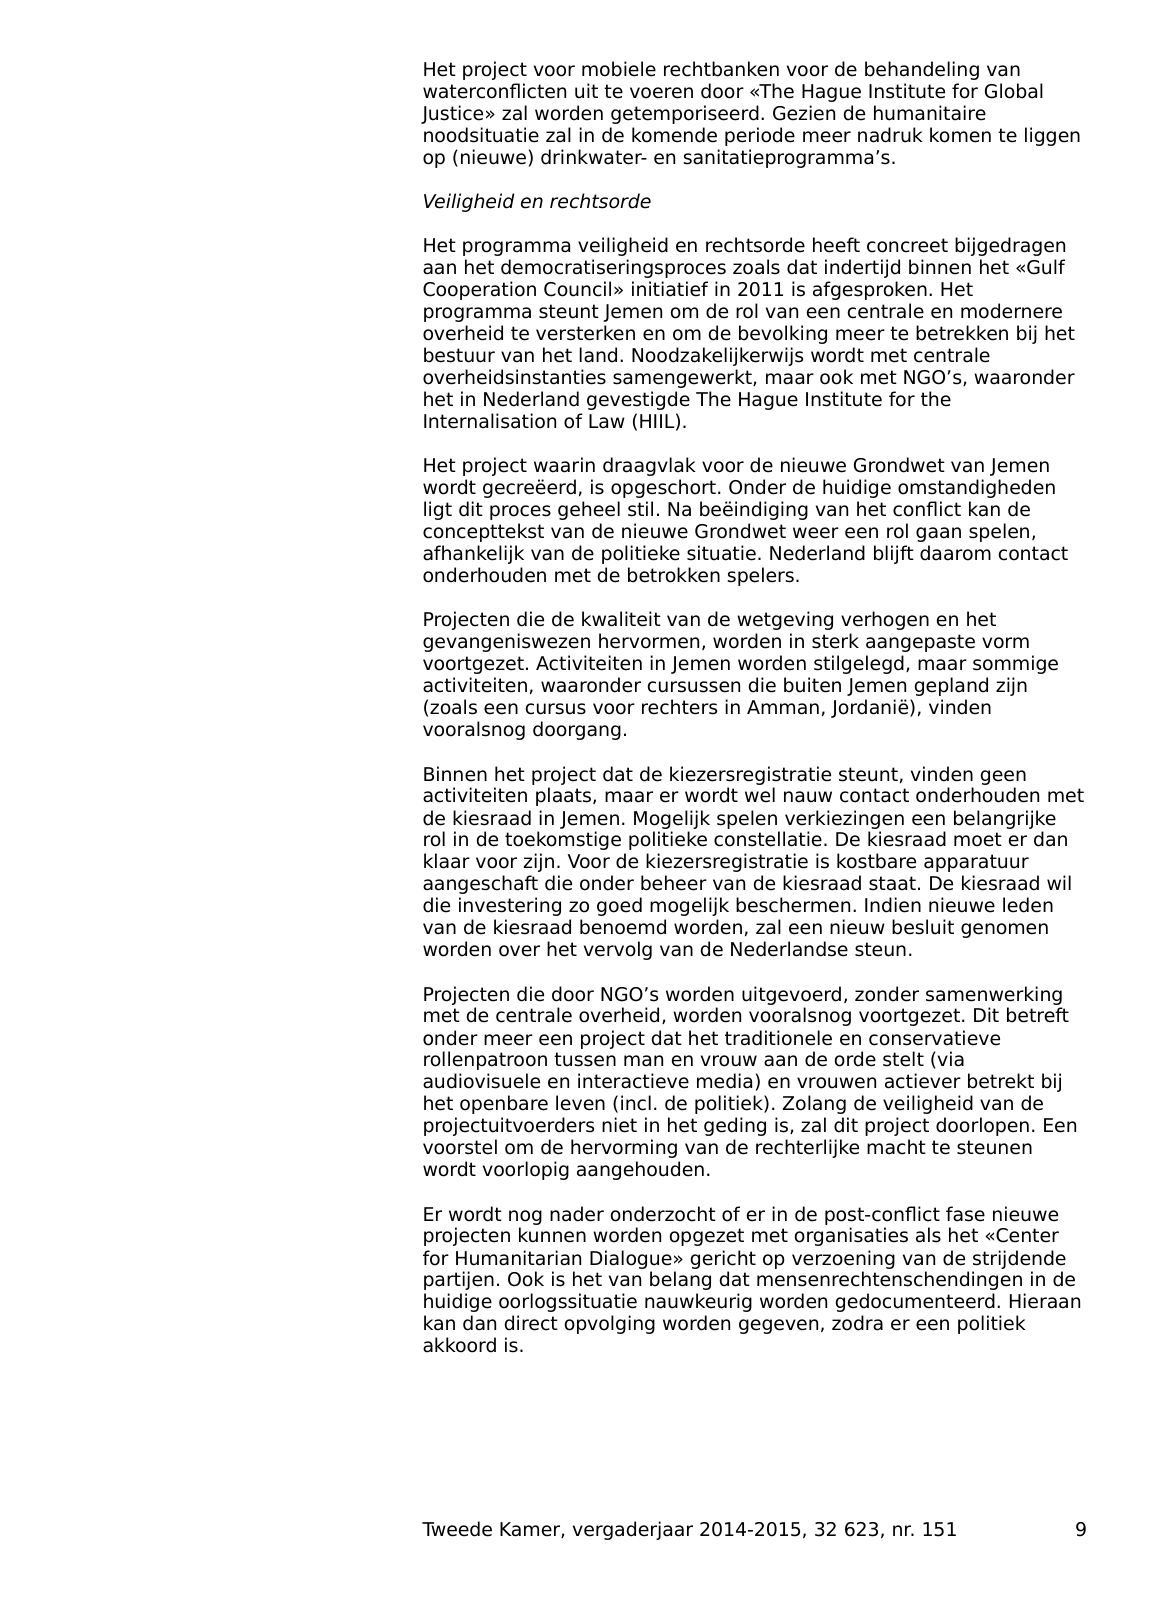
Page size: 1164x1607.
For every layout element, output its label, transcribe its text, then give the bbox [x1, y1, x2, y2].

text Het project voor mobiele rechtbanken voor de behandeling van waterconflicten uit te voeren door «The Hague Institute for Global Justice» zal worden getemporiseerd. Gezien de humanitaire noodsituatie zal in de komende periode meer nadruk komen te liggen op (nieuwe) drinkwater- en sanitatieprogramma’s. [422, 59, 1087, 169]
text Het project waarin draagvlak voor de nieuwe Grondwet van Jemen wordt gecreëerd, is opgeschort. Onder de huidige omstandigheden ligt dit proces geheel stil. Na beëindiging van het conflict kan de concepttekst van de nieuwe Grondwet weer een rol gaan spelen, afhankelijk van de politieke situatie. Nederland blijft daarom contact onderhouden met de betrokken spelers. [422, 455, 1087, 587]
subtitle Veiligheid en rechtsorde [422, 191, 1087, 213]
text Er wordt nog nader onderzocht of er in de post-conflict fase nieuwe projecten kunnen worden opgezet met organisaties als het «Center for Humanitarian Dialogue» gericht op verzoening van de strijdende partijen. Ook is het van belang dat mensenrechtenschendingen in de huidige oorlogssituatie nauwkeurig worden gedocumenteerd. Hieraan kan dan direct opvolging worden gegeven, zodra er een politiek akkoord is. [422, 1203, 1087, 1357]
text Het programma veiligheid en rechtsorde heeft concreet bijgedragen aan het democratiseringsproces zoals dat indertijd binnen het «Gulf Cooperation Council» initiatief in 2011 is afgesproken. Het programma steunt Jemen om de rol van een centrale en modernere overheid te versterken en om de bevolking meer te betrekken bij het bestuur van het land. Noodzakelijkerwijs wordt met centrale overheidsinstanties samengewerkt, maar ook met NGO’s, waaronder het in Nederland gevestigde The Hague Institute for the Internalisation of Law (HIIL). [422, 235, 1087, 433]
text Projecten die de kwaliteit van de wetgeving verhogen en het gevangeniswezen hervormen, worden in sterk aangepaste vorm voortgezet. Activiteiten in Jemen worden stilgelegd, maar sommige activiteiten, waaronder cursussen die buiten Jemen gepland zijn (zoals een cursus voor rechters in Amman, Jordanië), vinden vooralsnog doorgang. [422, 609, 1087, 741]
text Projecten die door NGO’s worden uitgevoerd, zonder samenwerking met de centrale overheid, worden vooralsnog voortgezet. Dit betreft onder meer een project dat het traditionele en conservatieve rollenpatroon tussen man en vrouw aan de orde stelt (via audiovisuele en interactieve media) en vrouwen actiever betrekt bij het openbare leven (incl. de politiek). Zolang de veiligheid van de projectuitvoerders niet in het geding is, zal dit project doorlopen. Een voorstel om de hervorming van de rechterlijke macht te steunen wordt voorlopig aangehouden. [422, 983, 1087, 1181]
text Binnen het project dat de kiezersregistratie steunt, vinden geen activiteiten plaats, maar er wordt wel nauw contact onderhouden met de kiesraad in Jemen. Mogelijk spelen verkiezingen een belangrijke rol in de toekomstige politieke constellatie. De kiesraad moet er dan klaar voor zijn. Voor de kiezersregistratie is kostbare apparatuur aangeschaft die onder beheer van de kiesraad staat. De kiesraad wil die investering zo goed mogelijk beschermen. Indien nieuwe leden van de kiesraad benoemd worden, zal een nieuw besluit genomen worden over het vervolg van de Nederlandse steun. [422, 763, 1087, 961]
